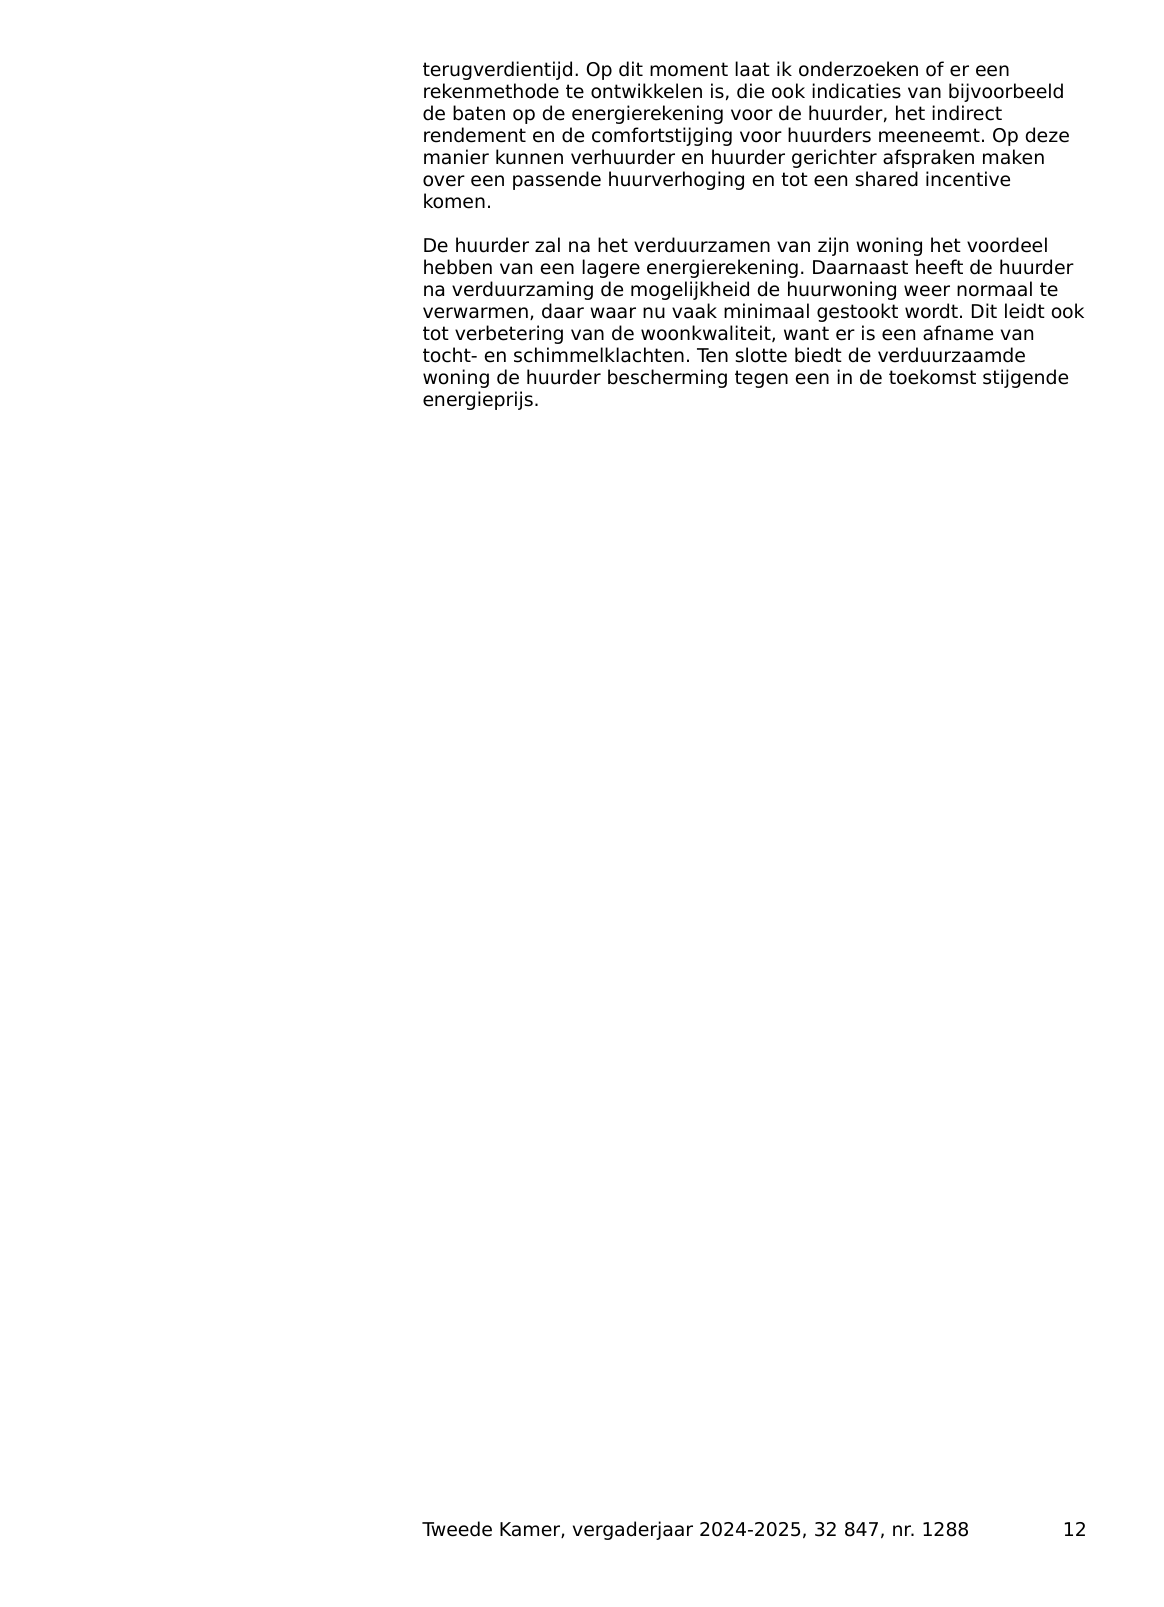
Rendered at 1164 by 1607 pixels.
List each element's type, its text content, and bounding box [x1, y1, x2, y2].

text terugverdientijd. Op dit moment laat ik onderzoeken of er een rekenmethode te ontwikkelen is, die ook indicaties van bijvoorbeeld de baten op de energierekening voor de huurder, het indirect rendement en de comfortstijging voor huurders meeneemt. Op deze manier kunnen verhuurder en huurder gerichter afspraken maken over een passende huurverhoging en tot een shared incentive komen. [422, 59, 1087, 213]
text De huurder zal na het verduurzamen van zijn woning het voordeel hebben van een lagere energierekening. Daarnaast heeft de huurder na verduurzaming de mogelijkheid de huurwoning weer normaal te verwarmen, daar waar nu vaak minimaal gestookt wordt. Dit leidt ook tot verbetering van de woonkwaliteit, want er is een afname van tocht- en schimmelklachten. Ten slotte biedt de verduurzaamde woning de huurder bescherming tegen een in de toekomst stijgende energieprijs. [422, 235, 1087, 411]
